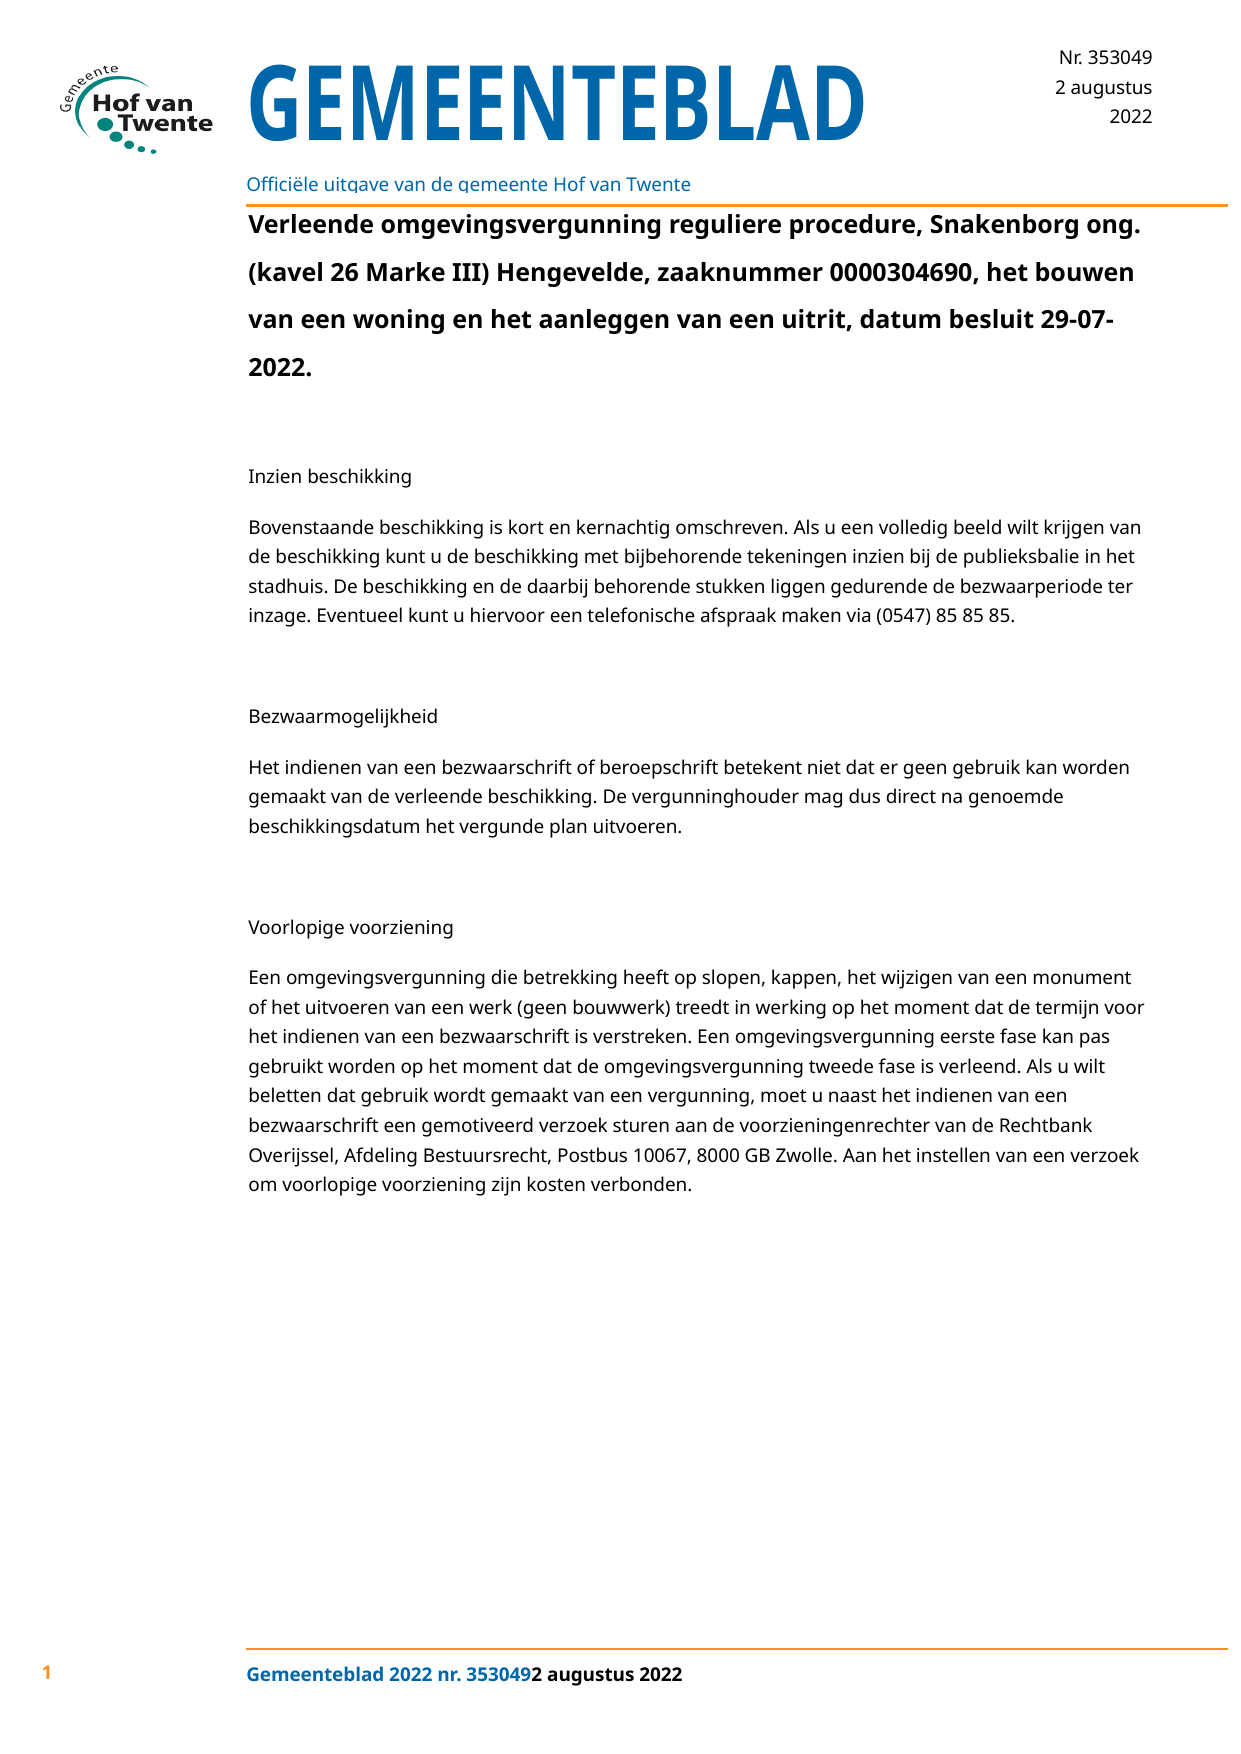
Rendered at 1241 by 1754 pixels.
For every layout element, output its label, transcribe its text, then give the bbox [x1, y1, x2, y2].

text Inzien beschikking [248, 463, 1152, 489]
text Een omgevingsvergunning die betrekking heeft op slopen, kappen, het wijzigen van een monument of het uitvoeren van een werk (geen bouwwerk) treedt in werking op het moment dat de termijn voor het indienen van een bezwaarschrift is verstreken. Een omgevingsvergunning eerste fase kan pas gebruikt worden op het moment dat de omgevingsvergunning tweede fase is verleend. Als u wilt beletten dat gebruik wordt gemaakt van een vergunning, moet u naast het indienen van een bezwaarschrift een gemotiveerd verzoek sturen aan de voorzieningenrechter van de Rechtbank Overijssel, Afdeling Bestuursrecht, Postbus 10067, 8000 GB Zwolle. Aan het instellen van een verzoek om voorlopige voorziening zijn kosten verbonden. [248, 964, 1152, 1197]
text Voorlopige voorziening [248, 914, 1152, 940]
picture [41, 47, 231, 172]
text Bezwaarmogelijkheid [248, 703, 1152, 729]
text Bovenstaande beschikking is kort en kernachtig omschreven. Als u een volledig beeld wilt krijgen van de beschikking kunt u de beschikking met bijbehorende tekeningen inzien bij de publieksbalie in het stadhuis. De beschikking en de daarbij behorende stukken liggen gedurende de bezwaarperiode ter inzage. Eventueel kunt u hiervoor een telefonische afspraak maken via (0547) 85 85 85. [248, 514, 1152, 628]
text Verleende omgevingsvergunning reguliere procedure, Snakenborg ong. (kavel 26 Marke III) Hengevelde, zaaknummer 0000304690, het bouwen van een woning en het aanleggen van een uitrit, datum besluit 29-07-2022. [248, 207, 1152, 384]
text Het indienen van een bezwaarschrift of beroepschrift betekent niet dat er geen gebruik kan worden gemaakt van de verleende beschikking. De vergunninghouder mag dus direct na genoemde beschikkingsdatum het vergunde plan uitvoeren. [248, 754, 1152, 839]
